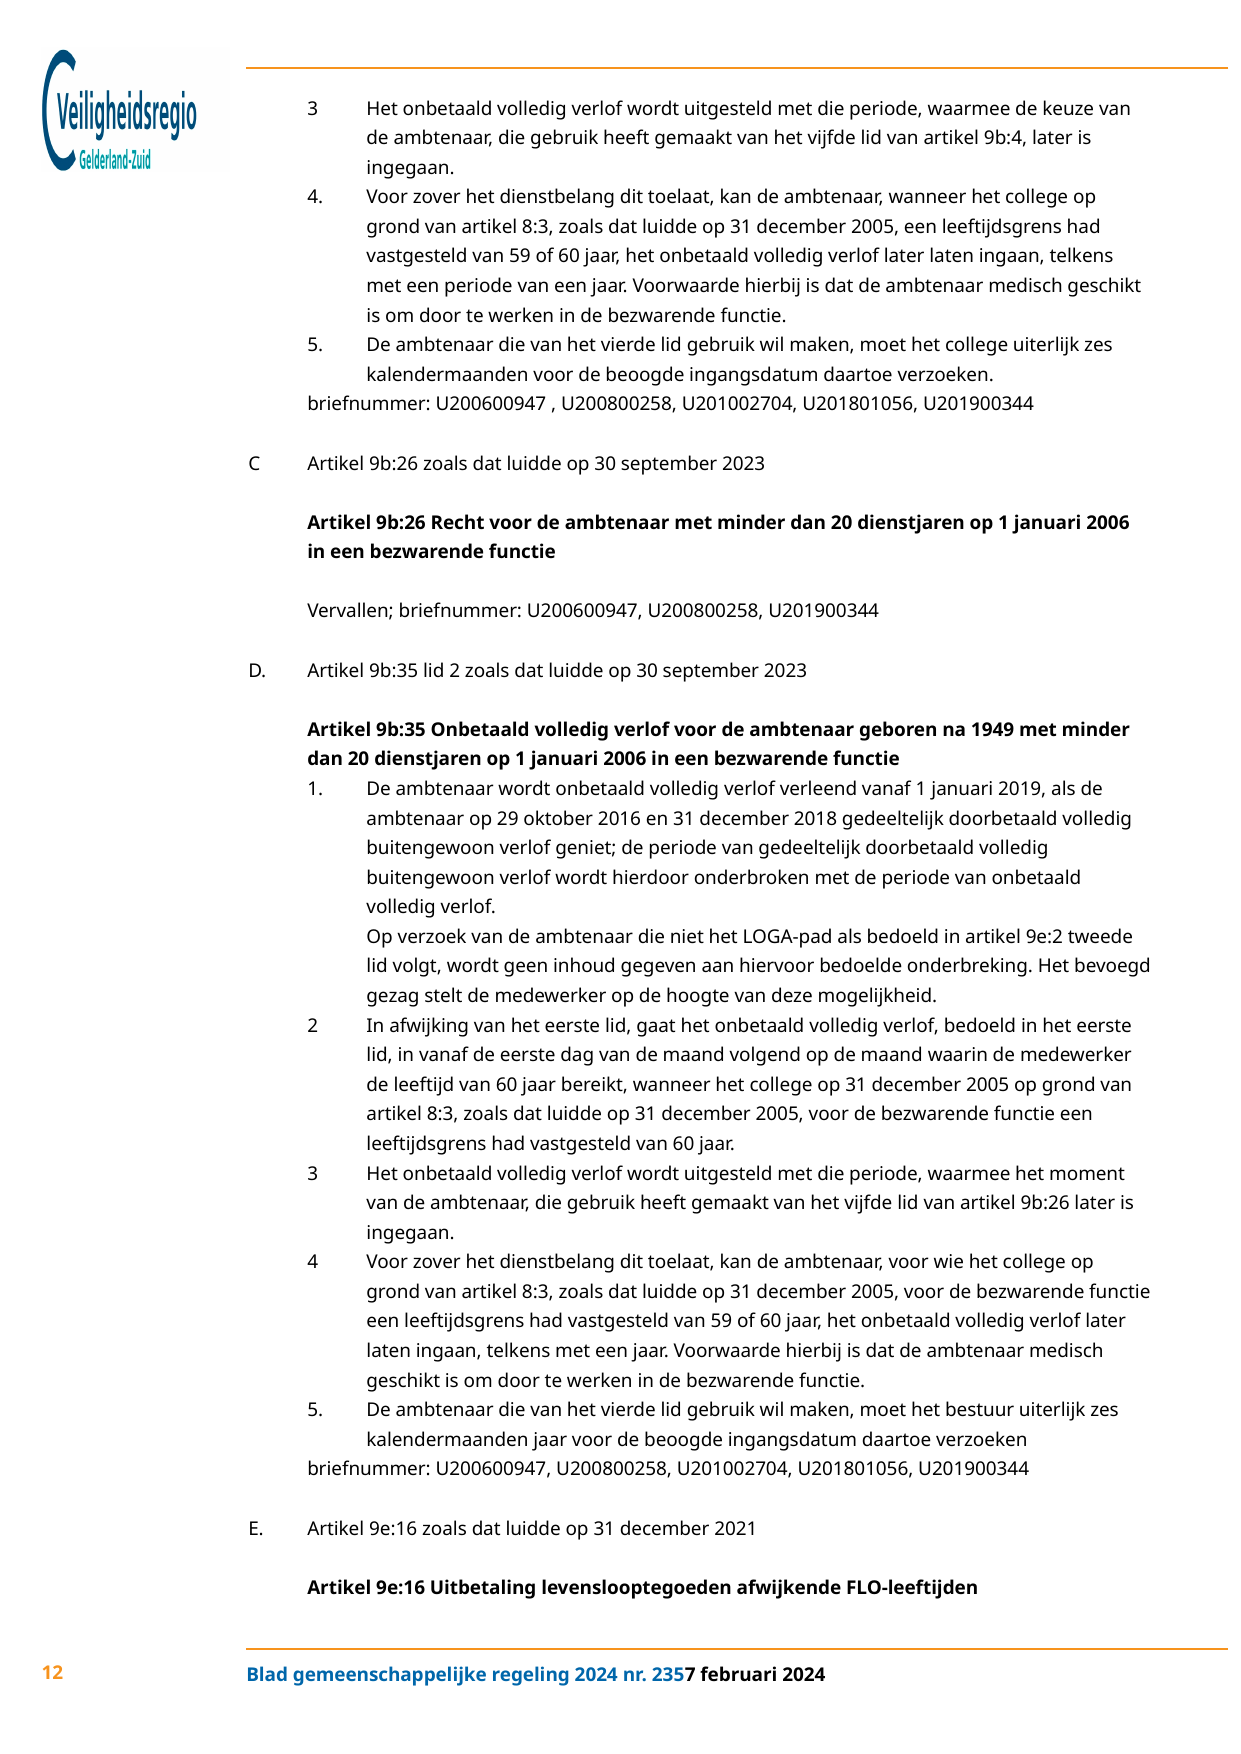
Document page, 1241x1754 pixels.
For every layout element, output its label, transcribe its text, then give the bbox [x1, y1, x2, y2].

list Artikel 9e:16 zoals dat luidde op 31 december 2021 [248, 1515, 1152, 1541]
list Artikel 9b:35 lid 2 zoals dat luidde op 30 september 2023 [248, 657, 1152, 683]
list Artikel 9e:16 Uitbetaling levenslooptegoeden afwijkende FLO-leeftijden [248, 1574, 1152, 1600]
list De ambtenaar die van het vierde lid gebruik wil maken, moet het college uiterlijk zes kalendermaanden voor de beoogde ingangsdatum daartoe verzoeken. [307, 331, 1152, 387]
list Vervallen; briefnummer: U200600947, U200800258, U201900344 [248, 598, 1152, 623]
list Artikel 9b:26 Recht voor de ambtenaar met minder dan 20 dienstjaren op 1 januari 2006 in een bezwarende functie [248, 509, 1152, 564]
list briefnummer: U200600947, U200800258, U201002704, U201801056, U201900344 [248, 1456, 1152, 1481]
list Het onbetaald volledig verlof wordt uitgesteld met die periode, waarmee het moment van de ambtenaar, die gebruik heeft gemaakt van het vijfde lid van artikel 9b:26 later is ingegaan. [307, 1160, 1152, 1245]
list Op verzoek van de ambtenaar die niet het LOGA-pad als bedoeld in artikel 9e:2 tweede lid volgt, wordt geen inhoud gegeven aan hiervoor bedoelde onderbreking. Het bevoegd gezag stelt de medewerker op de hoogte van deze mogelijkheid. [307, 923, 1152, 1008]
list Het onbetaald volledig verlof wordt uitgesteld met die periode, waarmee de keuze van de ambtenaar, die gebruik heeft gemaakt van het vijfde lid van artikel 9b:4, later is ingegaan. [307, 95, 1152, 180]
list In afwijking van het eerste lid, gaat het onbetaald volledig verlof, bedoeld in het eerste lid, in vanaf de eerste dag van de maand volgend op de maand waarin de medewerker de leeftijd van 60 jaar bereikt, wanneer het college op 31 december 2005 op grond van artikel 8:3, zoals dat luidde op 31 december 2005, voor de bezwarende functie een leeftijdsgrens had vastgesteld van 60 jaar. [307, 1012, 1152, 1156]
list Artikel 9b:26 zoals dat luidde op 30 september 2023 [248, 450, 1152, 476]
list Voor zover het dienstbelang dit toelaat, kan de ambtenaar, voor wie het college op grond van artikel 8:3, zoals dat luidde op 31 december 2005, voor de bezwarende functie een leeftijdsgrens had vastgesteld van 59 of 60 jaar, het onbetaald volledig verlof later laten ingaan, telkens met een jaar. Voorwaarde hierbij is dat de ambtenaar medisch geschikt is om door te werken in de bezwarende functie. [307, 1248, 1152, 1393]
list De ambtenaar die van het vierde lid gebruik wil maken, moet het bestuur uiterlijk zes kalendermaanden jaar voor de beoogde ingangsdatum daartoe verzoeken [307, 1396, 1152, 1452]
list briefnummer: U200600947 , U200800258, U201002704, U201801056, U201900344 [248, 391, 1152, 416]
list Voor zover het dienstbelang dit toelaat, kan de ambtenaar, wanneer het college op grond van artikel 8:3, zoals dat luidde op 31 december 2005, een leeftijdsgrens had vastgesteld van 59 of 60 jaar, het onbetaald volledig verlof later laten ingaan, telkens met een periode van een jaar. Voorwaarde hierbij is dat de ambtenaar medisch geschikt is om door te werken in de bezwarende functie. [307, 183, 1152, 328]
list De ambtenaar wordt onbetaald volledig verlof verleend vanaf 1 januari 2019, als de ambtenaar op 29 oktober 2016 en 31 december 2018 gedeeltelijk doorbetaald volledig buitengewoon verlof geniet; de periode van gedeeltelijk doorbetaald volledig buitengewoon verlof wordt hierdoor onderbroken met de periode van onbetaald volledig verlof. [307, 775, 1152, 919]
list Artikel 9b:35 Onbetaald volledig verlof voor de ambtenaar geboren na 1949 met minder dan 20 dienstjaren op 1 januari 2006 in een bezwarende functie [248, 716, 1152, 771]
picture [41, 47, 231, 172]
